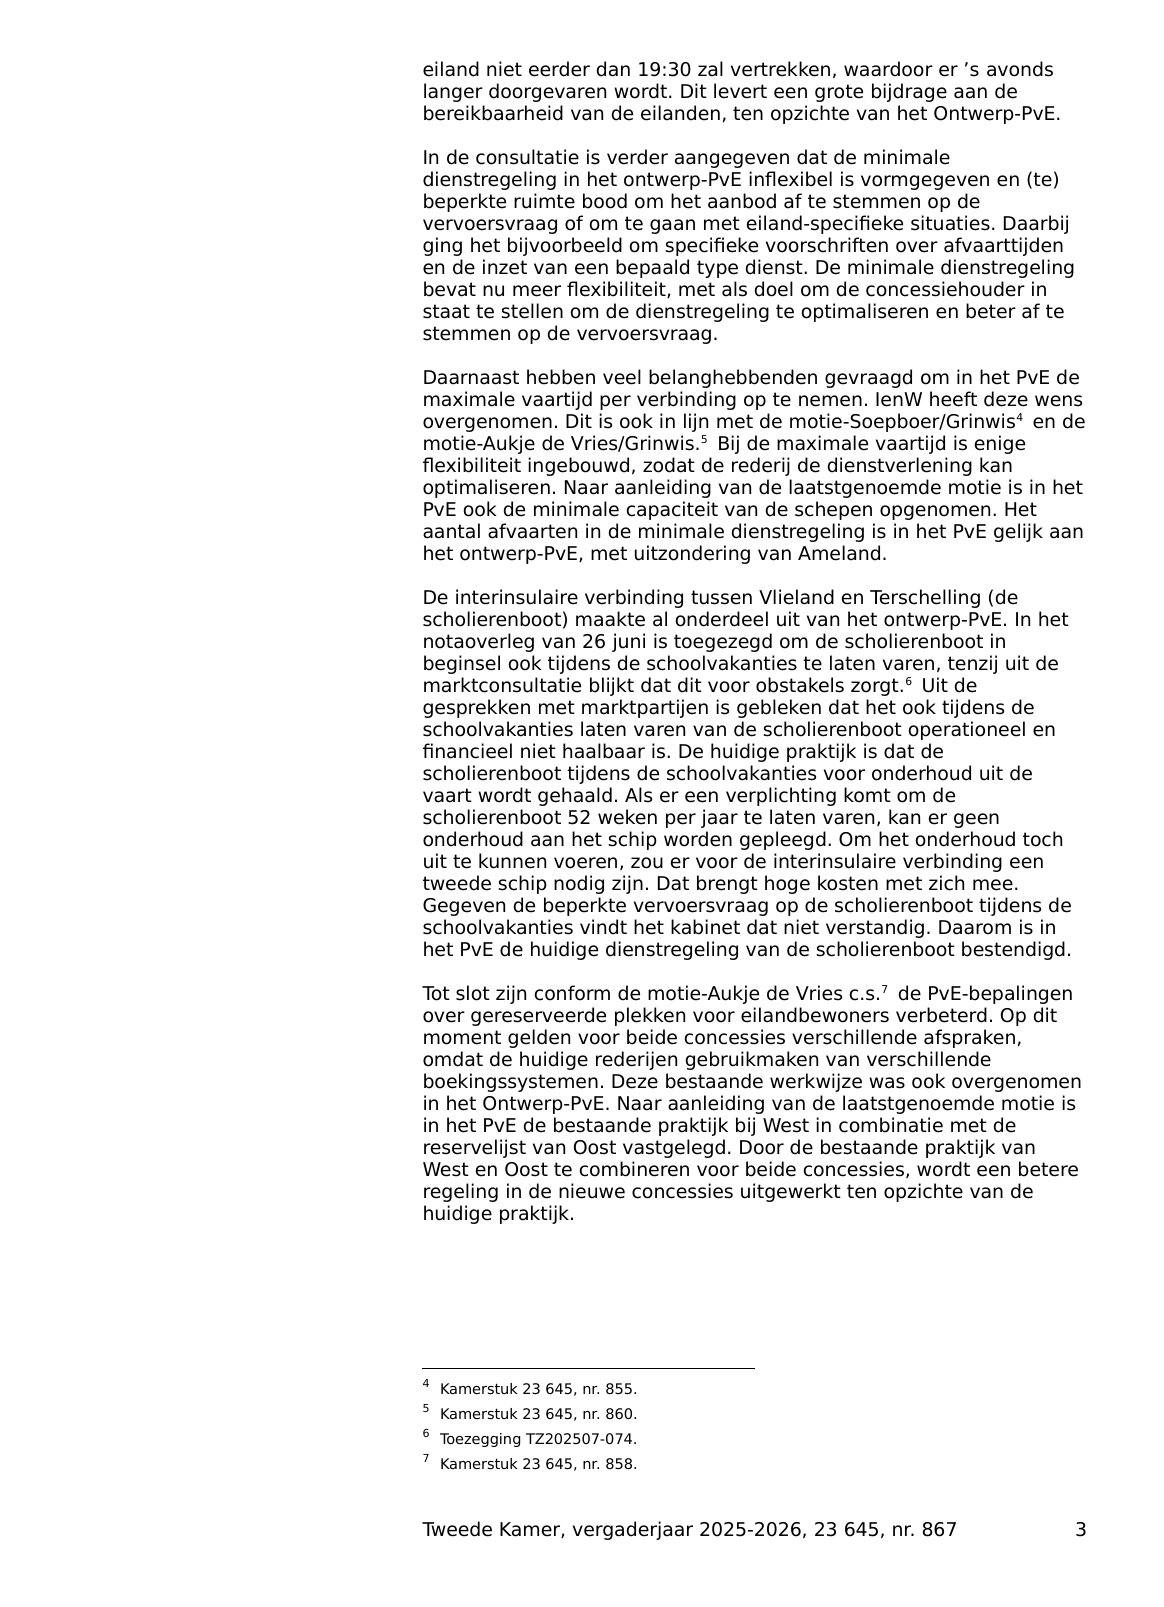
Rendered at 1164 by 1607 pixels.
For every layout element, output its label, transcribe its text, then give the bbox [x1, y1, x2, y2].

text In de consultatie is verder aangegeven dat de minimale dienstregeling in het ontwerp-PvE inflexibel is vormgegeven en (te) beperkte ruimte bood om het aanbod af te stemmen op de vervoersvraag of om te gaan met eiland-specifieke situaties. Daarbij ging het bijvoorbeeld om specifieke voorschriften over afvaarttijden en de inzet van een bepaald type dienst. De minimale dienstregeling bevat nu meer flexibiliteit, met als doel om de concessiehouder in staat te stellen om de dienstregeling te optimaliseren en beter af te stemmen op de vervoersvraag. [422, 147, 1087, 345]
text Toezegging TZ202507-074. [422, 1427, 1087, 1449]
text Kamerstuk 23 645, nr. 860. [422, 1402, 1087, 1424]
text Daarnaast hebben veel belanghebbenden gevraagd om in het PvE de maximale vaartijd per verbinding op te nemen. IenW heeft deze wens overgenomen. Dit is ook in lijn met de motie-Soepboer/Grinwis en de motie-Aukje de Vries/Grinwis. Bij de maximale vaartijd is enige flexibiliteit ingebouwd, zodat de rederij de dienstverlening kan optimaliseren. Naar aanleiding van de laatstgenoemde motie is in het PvE ook de minimale capaciteit van de schepen opgenomen. Het aantal afvaarten in de minimale dienstregeling is in het PvE gelijk aan het ontwerp-PvE, met uitzondering van Ameland. [422, 367, 1087, 565]
text Tot slot zijn conform de motie-Aukje de Vries c.s. de PvE-bepalingen over gereserveerde plekken voor eilandbewoners verbeterd. Op dit moment gelden voor beide concessies verschillende afspraken, omdat de huidige rederijen gebruikmaken van verschillende boekingssystemen. Deze bestaande werkwijze was ook overgenomen in het Ontwerp-PvE. Naar aanleiding van de laatstgenoemde motie is in het PvE de bestaande praktijk bij West in combinatie met de reservelijst van Oost vastgelegd. Door de bestaande praktijk van West en Oost te combineren voor beide concessies, wordt een betere regeling in de nieuwe concessies uitgewerkt ten opzichte van de huidige praktijk. [422, 983, 1087, 1225]
text Kamerstuk 23 645, nr. 858. [422, 1452, 1087, 1474]
text De interinsulaire verbinding tussen Vlieland en Terschelling (de scholierenboot) maakte al onderdeel uit van het ontwerp-PvE. In het notaoverleg van 26 juni is toegezegd om de scholierenboot in beginsel ook tijdens de schoolvakanties te laten varen, tenzij uit de marktconsultatie blijkt dat dit voor obstakels zorgt. Uit de gesprekken met marktpartijen is gebleken dat het ook tijdens de schoolvakanties laten varen van de scholierenboot operationeel en financieel niet haalbaar is. De huidige praktijk is dat de scholierenboot tijdens de schoolvakanties voor onderhoud uit de vaart wordt gehaald. Als er een verplichting komt om de scholierenboot 52 weken per jaar te laten varen, kan er geen onderhoud aan het schip worden gepleegd. Om het onderhoud toch uit te kunnen voeren, zou er voor de interinsulaire verbinding een tweede schip nodig zijn. Dat brengt hoge kosten met zich mee. Gegeven de beperkte vervoersvraag op de scholierenboot tijdens de schoolvakanties vindt het kabinet dat niet verstandig. Daarom is in het PvE de huidige dienstregeling van de scholierenboot bestendigd. [422, 587, 1087, 961]
text Kamerstuk 23 645, nr. 855. [422, 1377, 1087, 1399]
text eiland niet eerder dan 19:30 zal vertrekken, waardoor er ’s avonds langer doorgevaren wordt. Dit levert een grote bijdrage aan de bereikbaarheid van de eilanden, ten opzichte van het Ontwerp-PvE. [422, 59, 1087, 125]
